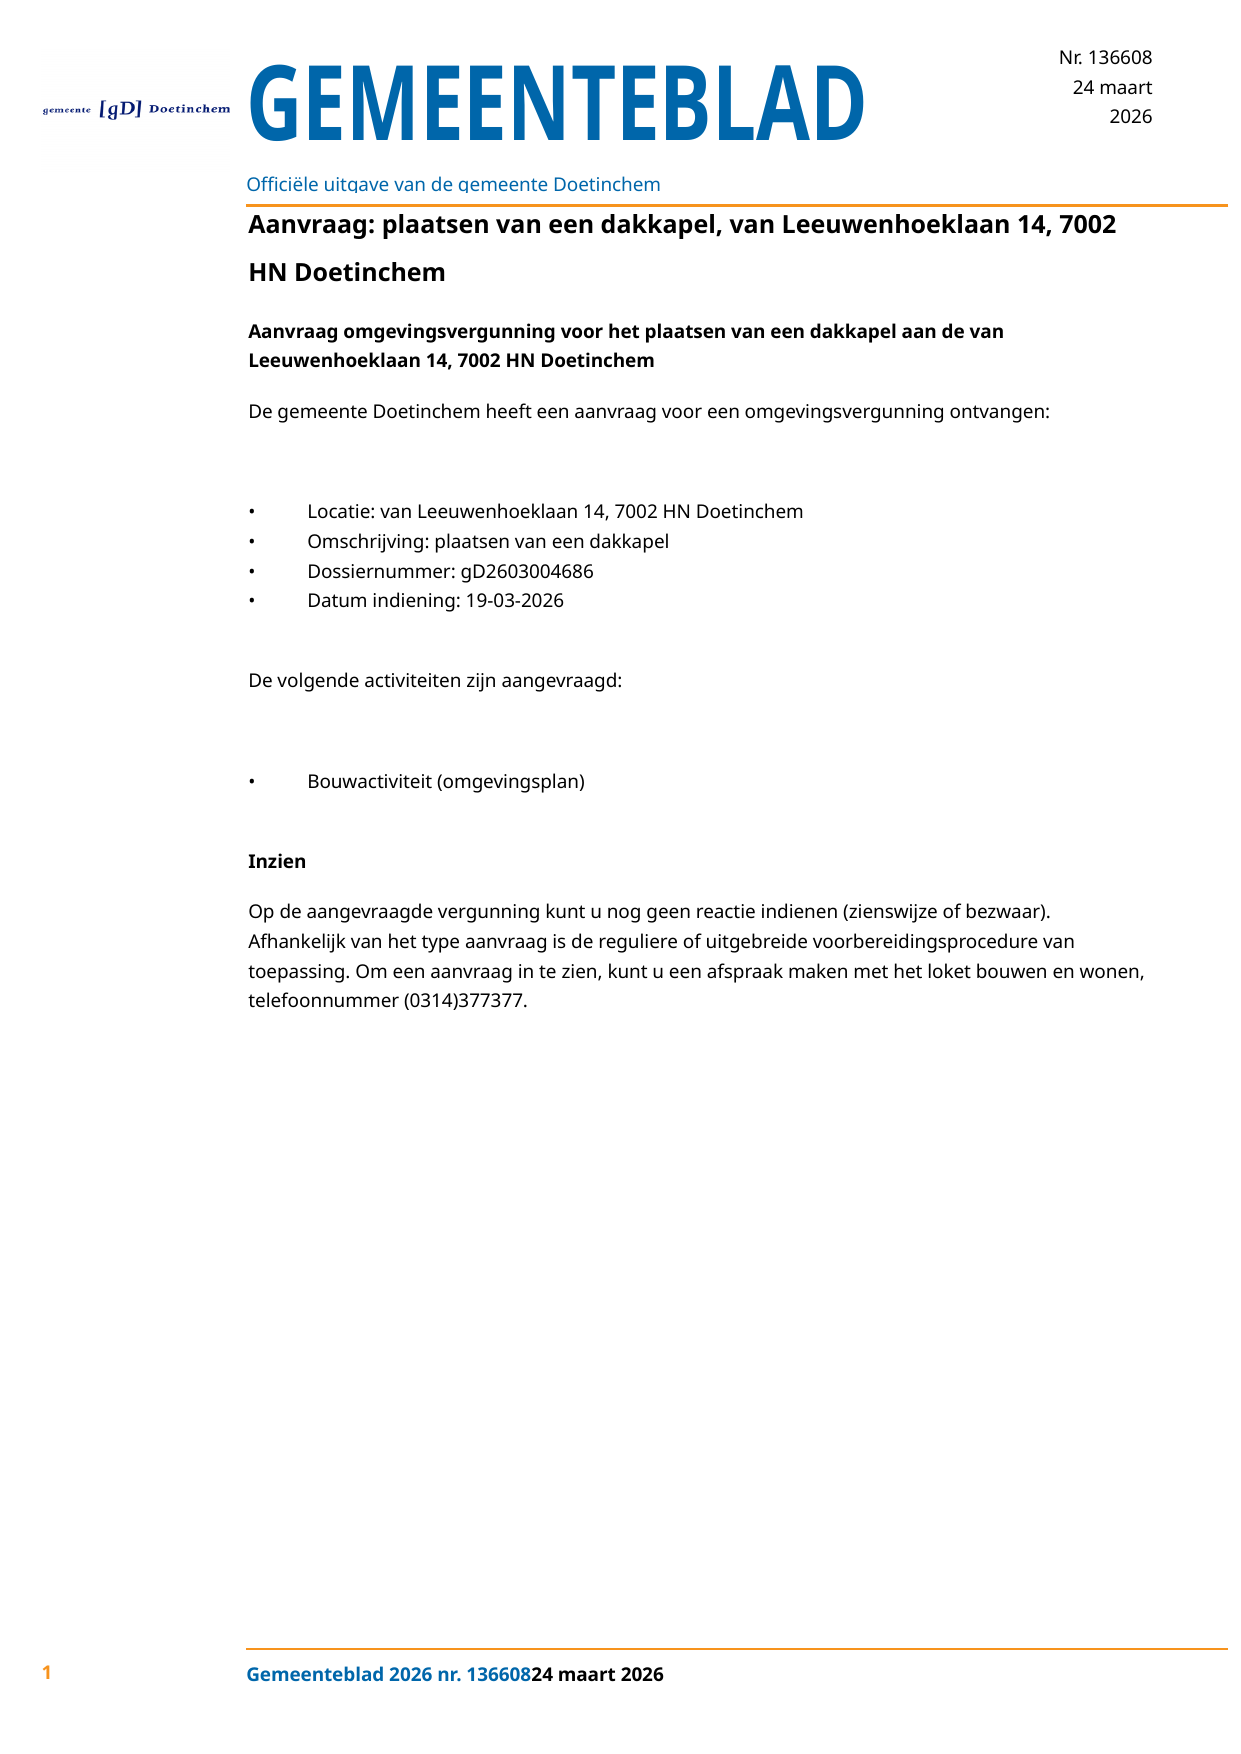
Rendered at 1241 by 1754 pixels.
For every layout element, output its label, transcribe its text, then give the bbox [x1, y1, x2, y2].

text Aanvraag: plaatsen van een dakkapel, van Leeuwenhoeklaan 14, 7002 HN Doetinchem [248, 207, 1152, 288]
picture [41, 47, 231, 172]
list Omschrijving: plaatsen van een dakkapel [248, 528, 1152, 554]
list Locatie: van Leeuwenhoeklaan 14, 7002 HN Doetinchem [248, 499, 1152, 524]
text Op de aangevraagde vergunning kunt u nog geen reactie indienen (zienswijze of bezwaar). Afhankelijk van het type aanvraag is de reguliere of uitgebreide voorbereidingsprocedure van toepassing. Om een aanvraag in te zien, kunt u een afspraak maken met het loket bouwen en wonen, telefoonnummer (0314)377377. [248, 899, 1152, 1013]
list Dossiernummer: gD2603004686 [248, 558, 1152, 584]
list Bouwactiviteit (omgevingsplan) [248, 768, 1152, 794]
text Inzien [248, 848, 1152, 874]
text De gemeente Doetinchem heeft een aanvraag voor een omgevingsvergunning ontvangen: [248, 398, 1152, 424]
text Aanvraag omgevingsvergunning voor het plaatsen van een dakkapel aan de van Leeuwenhoeklaan 14, 7002 HN Doetinchem [248, 318, 1152, 373]
text De volgende activiteiten zijn aangevraagd: [248, 667, 1152, 693]
list Datum indiening: 19-03-2026 [248, 587, 1152, 613]
